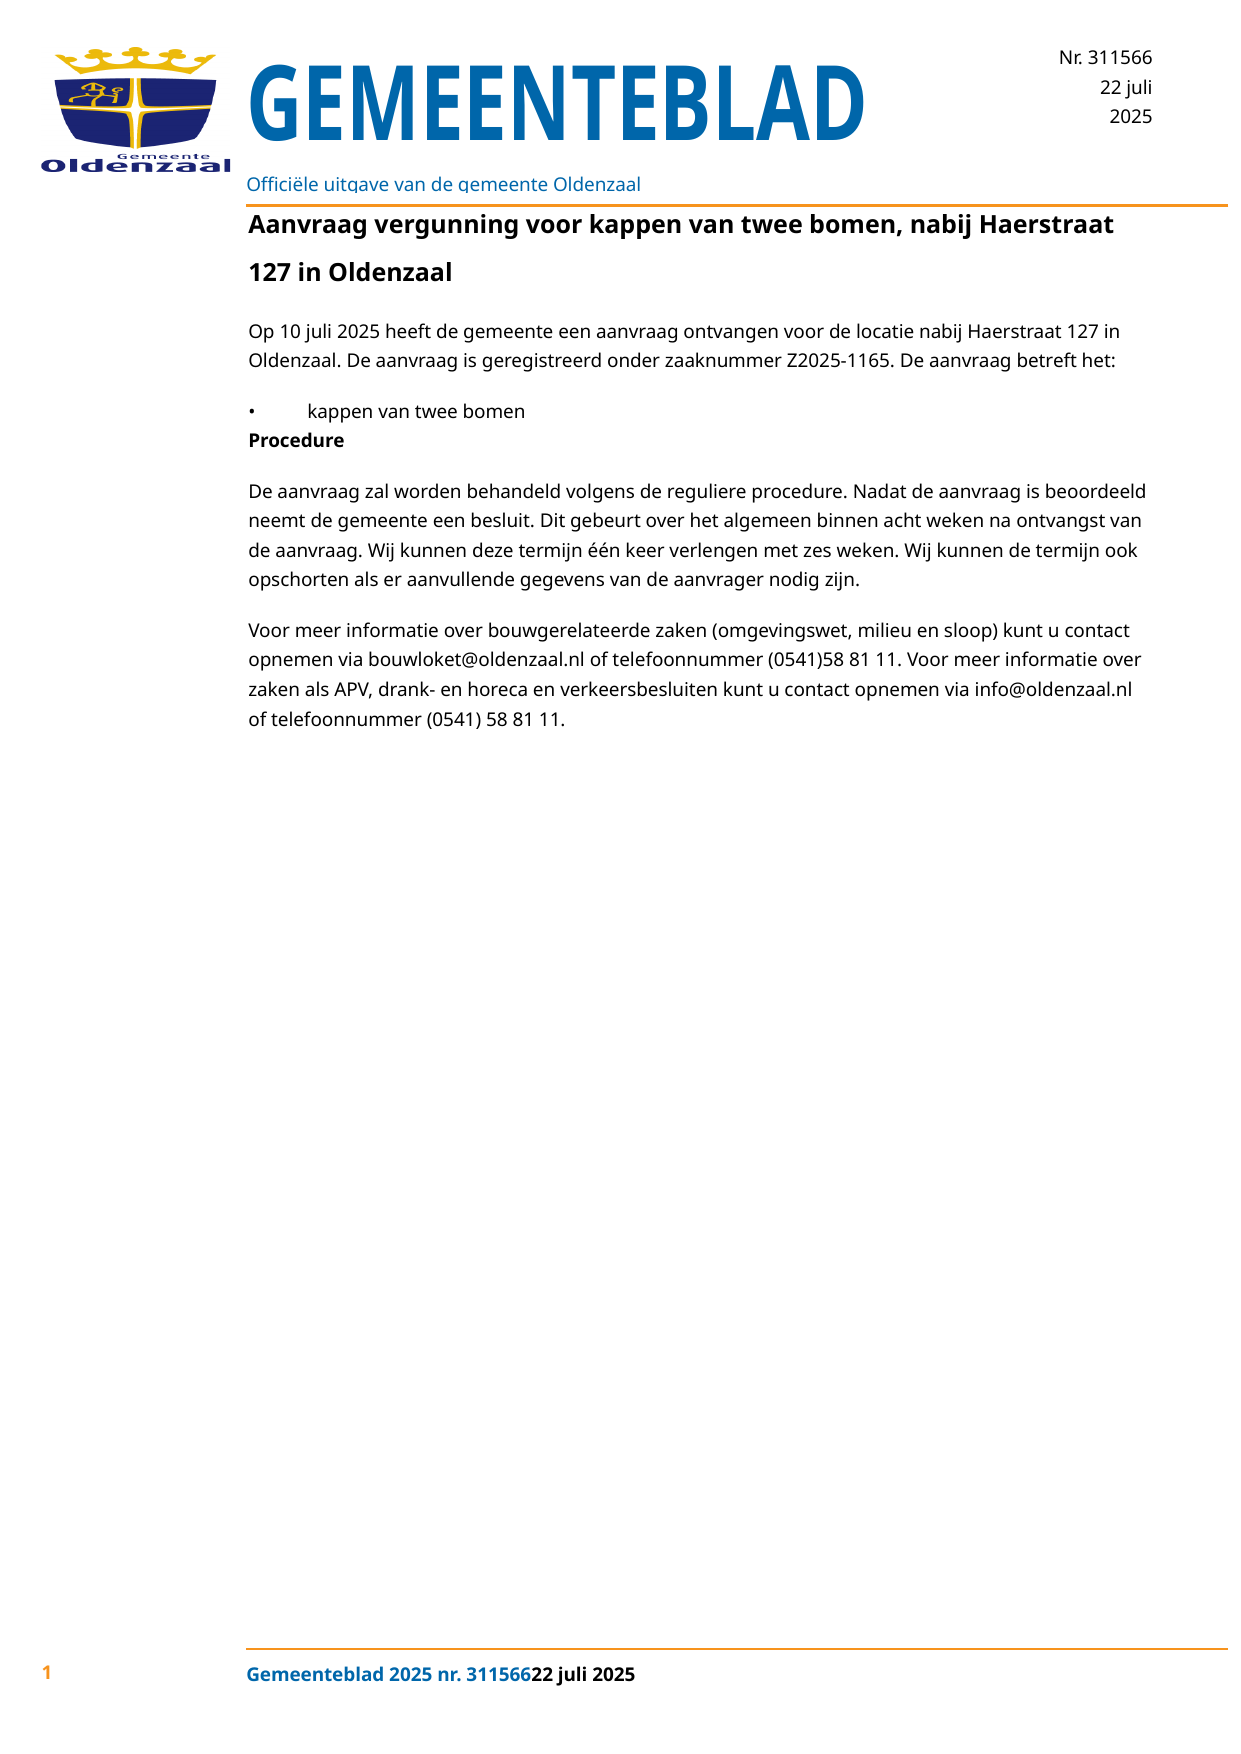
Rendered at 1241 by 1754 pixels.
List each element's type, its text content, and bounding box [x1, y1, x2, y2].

list kappen van twee bomen [248, 398, 1152, 424]
text De aanvraag zal worden behandeld volgens de reguliere procedure. Nadat de aanvraag is beoordeeld neemt de gemeente een besluit. Dit gebeurt over het algemeen binnen acht weken na ontvangst van de aanvraag. Wij kunnen deze termijn één keer verlengen met zes weken. Wij kunnen de termijn ook opschorten als er aanvullende gegevens van de aanvrager nodig zijn. [248, 478, 1152, 592]
text Voor meer informatie over bouwgerelateerde zaken (omgevingswet, milieu en sloop) kunt u contact opnemen via bouwloket@oldenzaal.nl of telefoonnummer (0541)58 81 11. Voor meer informatie over zaken als APV, drank- en horeca en verkeersbesluiten kunt u contact opnemen via info@oldenzaal.nl of telefoonnummer (0541) 58 81 11. [248, 617, 1152, 732]
text Op 10 juli 2025 heeft de gemeente een aanvraag ontvangen voor de locatie nabij Haerstraat 127 in Oldenzaal. De aanvraag is geregistreerd onder zaaknummer Z2025-1165. De aanvraag betreft het: [248, 318, 1152, 373]
picture [41, 47, 231, 172]
text Procedure [248, 427, 1152, 453]
text Aanvraag vergunning voor kappen van twee bomen, nabij Haerstraat 127 in Oldenzaal [248, 207, 1152, 288]
